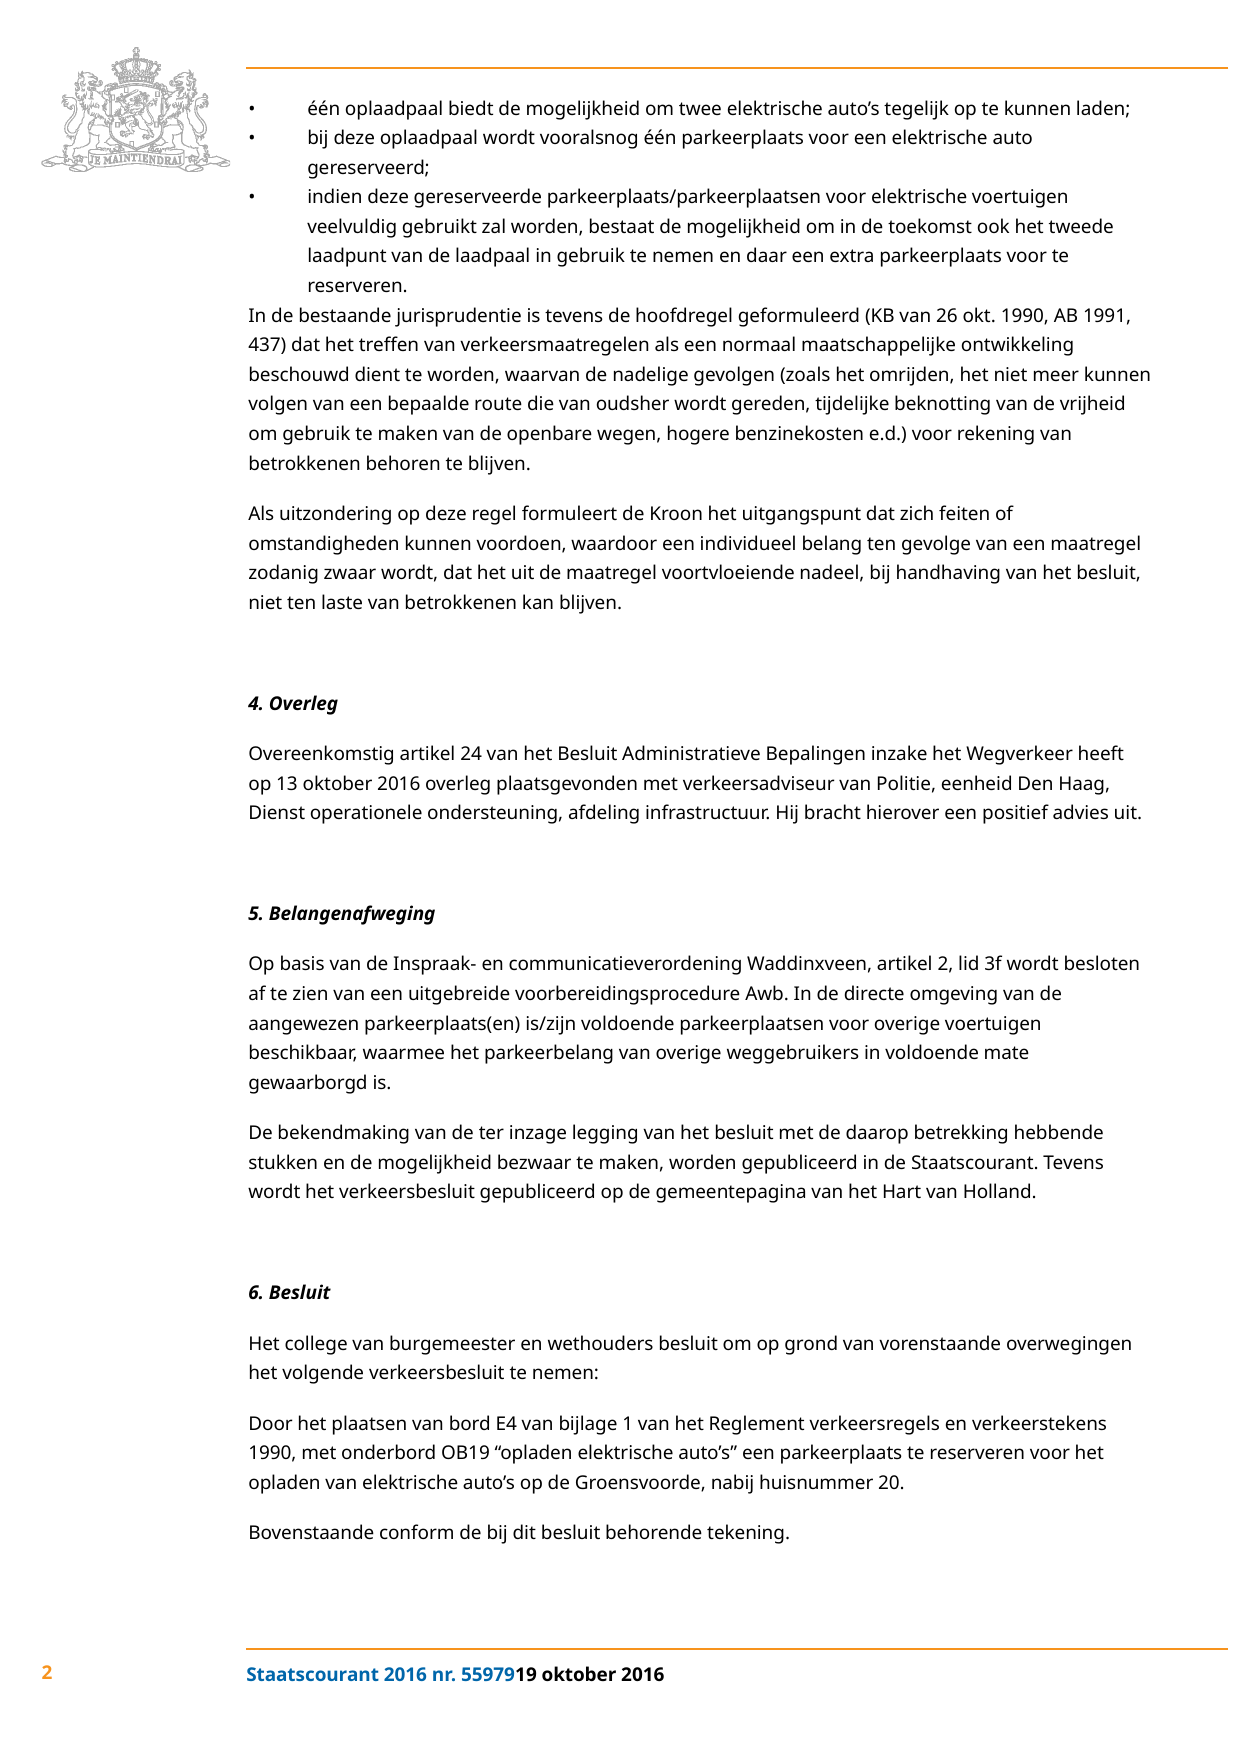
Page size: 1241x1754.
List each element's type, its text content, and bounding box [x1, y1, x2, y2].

text 5. Belangenafweging [248, 900, 1152, 926]
list indien deze gereserveerde parkeerplaats/parkeerplaatsen voor elektrische voertuigen veelvuldig gebruikt zal worden, bestaat de mogelijkheid om in de toekomst ook het tweede laadpunt van de laadpaal in gebruik te nemen en daar een extra parkeerplaats voor te reserveren. [248, 183, 1152, 298]
text Het college van burgemeester en wethouders besluit om op grond van vorenstaande overwegingen het volgende verkeersbesluit te nemen: [248, 1330, 1152, 1385]
text Bovenstaande conform de bij dit besluit behorende tekening. [248, 1519, 1152, 1545]
picture [41, 47, 231, 172]
text 6. Besluit [248, 1279, 1152, 1305]
list één oplaadpaal biedt de mogelijkheid om twee elektrische auto’s tegelijk op te kunnen laden; [248, 95, 1152, 121]
text 4. Overleg [248, 690, 1152, 716]
list bij deze oplaadpaal wordt vooralsnog één parkeerplaats voor een elektrische auto gereserveerd; [248, 124, 1152, 180]
text Als uitzondering op deze regel formuleert de Kroon het uitgangspunt dat zich feiten of omstandigheden kunnen voordoen, waardoor een individueel belang ten gevolge van een maatregel zodanig zwaar wordt, dat het uit de maatregel voortvloeiende nadeel, bij handhaving van het besluit, niet ten laste van betrokkenen kan blijven. [248, 500, 1152, 615]
text Op basis van de Inspraak- en communicatieverordening Waddinxveen, artikel 2, lid 3f wordt besloten af te zien van een uitgebreide voorbereidingsprocedure Awb. In de directe omgeving van de aangewezen parkeerplaats(en) is/zijn voldoende parkeerplaatsen voor overige voertuigen beschikbaar, waarmee het parkeerbelang van overige weggebruikers in voldoende mate gewaarborgd is. [248, 951, 1152, 1095]
text Door het plaatsen van bord E4 van bijlage 1 van het Reglement verkeersregels en verkeerstekens 1990, met onderbord OB19 “opladen elektrische auto’s” een parkeerplaats te reserveren voor het opladen van elektrische auto’s op de Groensvoorde, nabij huisnummer 20. [248, 1410, 1152, 1495]
text In de bestaande jurisprudentie is tevens de hoofdregel geformuleerd (KB van 26 okt. 1990, AB 1991, 437) dat het treffen van verkeersmaatregelen als een normaal maatschappelijke ontwikkeling beschouwd dient te worden, waarvan de nadelige gevolgen (zoals het omrijden, het niet meer kunnen volgen van een bepaalde route die van oudsher wordt gereden, tijdelijke beknotting van de vrijheid om gebruik te maken van de openbare wegen, hogere benzinekosten e.d.) voor rekening van betrokkenen behoren te blijven. [248, 302, 1152, 476]
text Overeenkomstig artikel 24 van het Besluit Administratieve Bepalingen inzake het Wegverkeer heeft op 13 oktober 2016 overleg plaatsgevonden met verkeersadviseur van Politie, eenheid Den Haag, Dienst operationele ondersteuning, afdeling infrastructuur. Hij bracht hierover een positief advies uit. [248, 740, 1152, 825]
text De bekendmaking van de ter inzage legging van het besluit met de daarop betrekking hebbende stukken en de mogelijkheid bezwaar te maken, worden gepubliceerd in de Staatscourant. Tevens wordt het verkeersbesluit gepubliceerd op de gemeentepagina van het Hart van Holland. [248, 1119, 1152, 1204]
